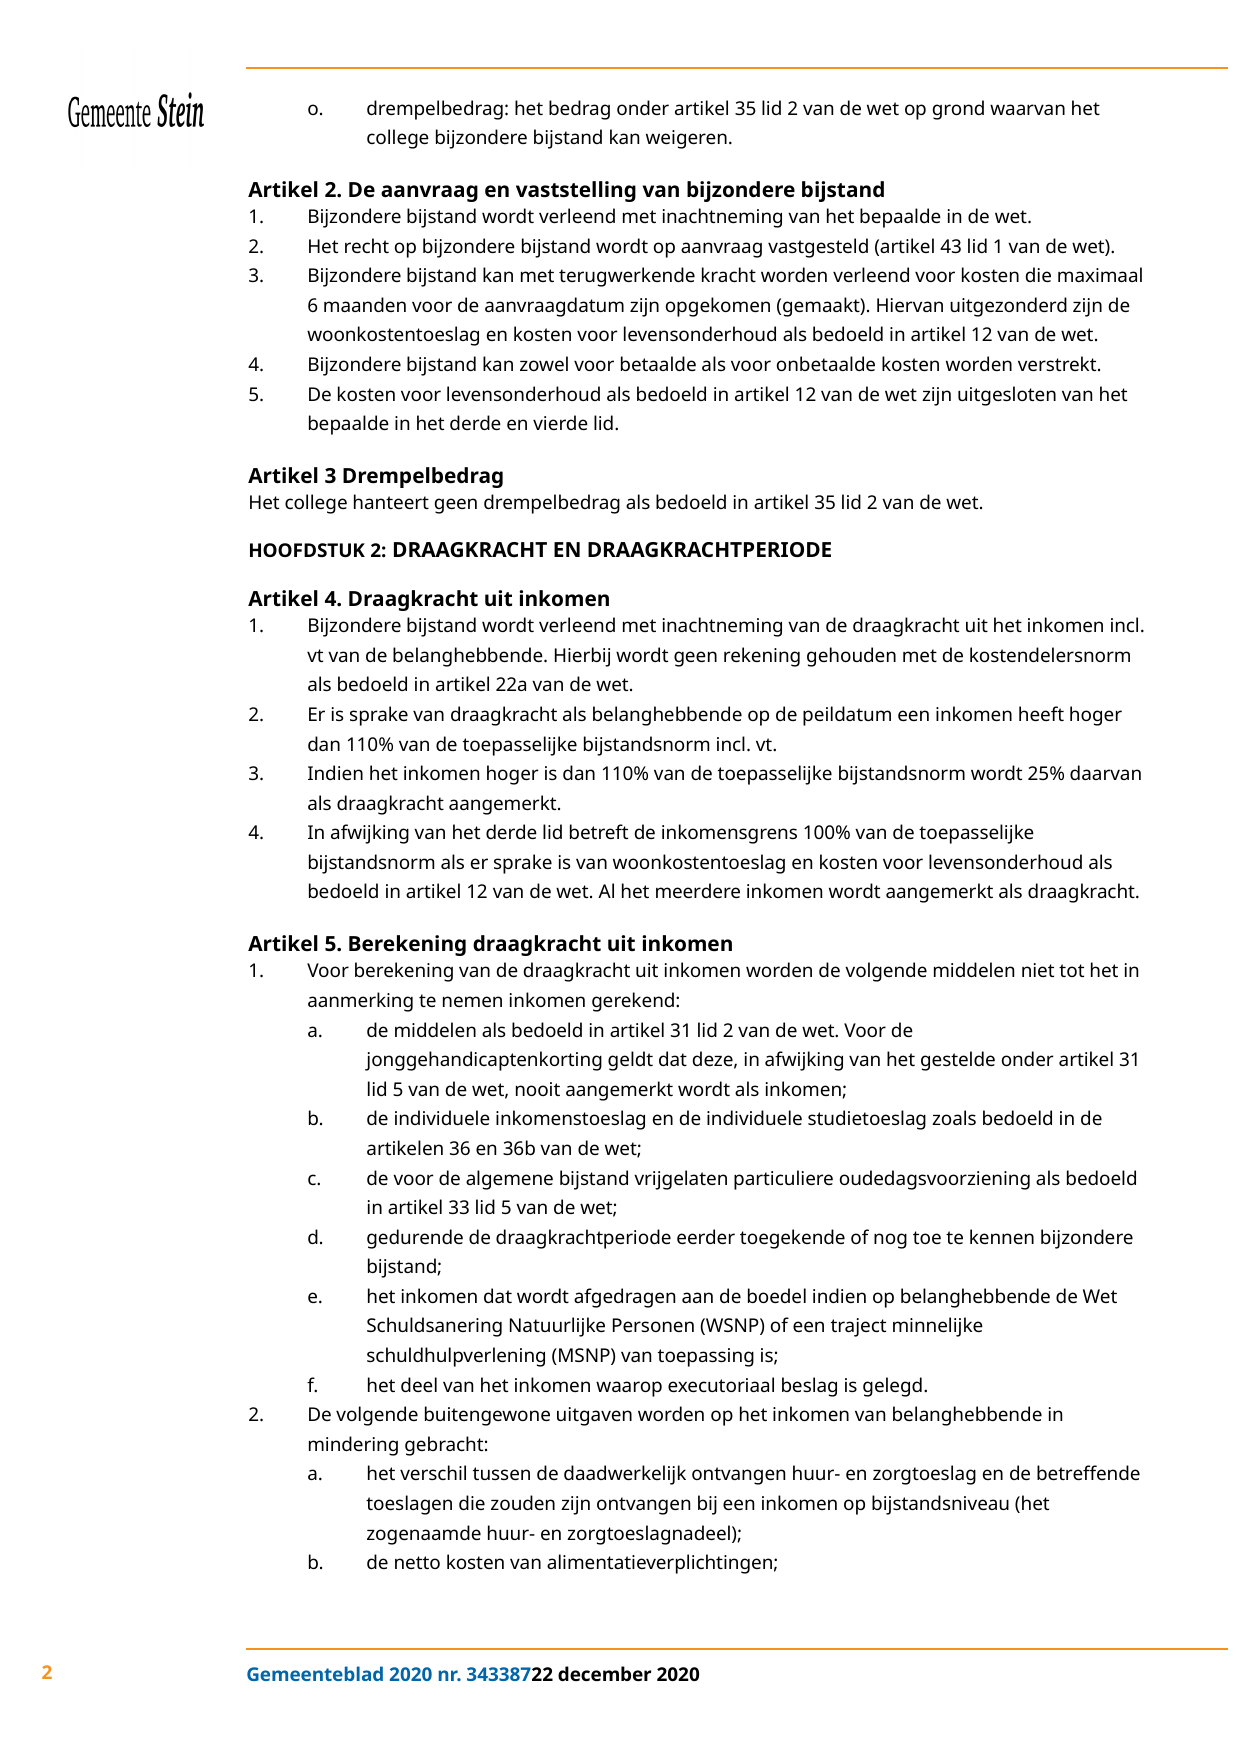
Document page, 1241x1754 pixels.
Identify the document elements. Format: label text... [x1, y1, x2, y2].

list de middelen als bedoeld in artikel 31 lid 2 van de wet. Voor de jonggehandicaptenkorting geldt dat deze, in afwijking van het gestelde onder artikel 31 lid 5 van de wet, nooit aangemerkt wordt als inkomen; [307, 1017, 1152, 1102]
text Artikel 3 Drempelbedrag [248, 461, 1152, 489]
list Indien het inkomen hoger is dan 110% van de toepasselijke bijstandsnorm wordt 25% daarvan als draagkracht aangemerkt. [248, 760, 1152, 816]
text Het college hanteert geen drempelbedrag als bedoeld in artikel 35 lid 2 van de wet. [248, 489, 1152, 515]
list de individuele inkomenstoeslag en de individuele studietoeslag zoals bedoeld in de artikelen 36 en 36b van de wet; [307, 1106, 1152, 1161]
list het inkomen dat wordt afgedragen aan de boedel indien op belanghebbende de Wet Schuldsanering Natuurlijke Personen (WSNP) of een traject minnelijke schuldhulpverlening (MSNP) van toepassing is; [307, 1283, 1152, 1368]
list De volgende buitengewone uitgaven worden op het inkomen van belanghebbende in mindering gebracht: [248, 1401, 1152, 1457]
list de netto kosten van alimentatieverplichtingen; [307, 1549, 1152, 1575]
list de voor de algemene bijstand vrijgelaten particuliere oudedagsvoorziening als bedoeld in artikel 33 lid 5 van de wet; [307, 1165, 1152, 1220]
list Bijzondere bijstand kan met terugwerkende kracht worden verleend voor kosten die maximaal 6 maanden voor de aanvraagdatum zijn opgekomen (gemaakt). Hiervan uitgezonderd zijn de woonkostentoeslag en kosten voor levensonderhoud als bedoeld in artikel 12 van de wet. [248, 262, 1152, 347]
list drempelbedrag: het bedrag onder artikel 35 lid 2 van de wet op grond waarvan het college bijzondere bijstand kan weigeren. [307, 95, 1152, 150]
list het deel van het inkomen waarop executoriaal beslag is gelegd. [307, 1372, 1152, 1397]
list Bijzondere bijstand kan zowel voor betaalde als voor onbetaalde kosten worden verstrekt. [248, 351, 1152, 377]
list Bijzondere bijstand wordt verleend met inachtneming van het bepaalde in de wet. [248, 203, 1152, 229]
list Bijzondere bijstand wordt verleend met inachtneming van de draagkracht uit het inkomen incl. vt van de belanghebbende. Hierbij wordt geen rekening gehouden met de kostendelersnorm als bedoeld in artikel 22a van de wet. [248, 612, 1152, 697]
list Het recht op bijzondere bijstand wordt op aanvraag vastgesteld (artikel 43 lid 1 van de wet). [248, 233, 1152, 258]
list het verschil tussen de daadwerkelijk ontvangen huur- en zorgtoeslag en de betreffende toeslagen die zouden zijn ontvangen bij een inkomen op bijstandsniveau (het zogenaamde huur- en zorgtoeslagnadeel); [307, 1461, 1152, 1545]
list Voor berekening van de draagkracht uit inkomen worden de volgende middelen niet tot het in aanmerking te nemen inkomen gerekend: [248, 958, 1152, 1013]
picture [41, 47, 231, 172]
list In afwijking van het derde lid betreft de inkomensgrens 100% van de toepasselijke bijstandsnorm als er sprake is van woonkostentoeslag en kosten voor levensonderhoud als bedoeld in artikel 12 van de wet. Al het meerdere inkomen wordt aangemerkt als draagkracht. [248, 819, 1152, 904]
list Er is sprake van draagkracht als belanghebbende op de peildatum een inkomen heeft hoger dan 110% van de toepasselijke bijstandsnorm incl. vt. [248, 701, 1152, 757]
text HOOFDSTUK 2: DRAAGKRACHT EN DRAAGKRACHTPERIODE [248, 535, 1152, 563]
text Artikel 4. Draagkracht uit inkomen [248, 584, 1152, 612]
list De kosten voor levensonderhoud als bedoeld in artikel 12 van de wet zijn uitgesloten van het bepaalde in het derde en vierde lid. [248, 381, 1152, 436]
text Artikel 5. Berekening draagkracht uit inkomen [248, 929, 1152, 958]
text Artikel 2. De aanvraag en vaststelling van bijzondere bijstand [248, 175, 1152, 203]
list gedurende de draagkrachtperiode eerder toegekende of nog toe te kennen bijzondere bijstand; [307, 1224, 1152, 1279]
